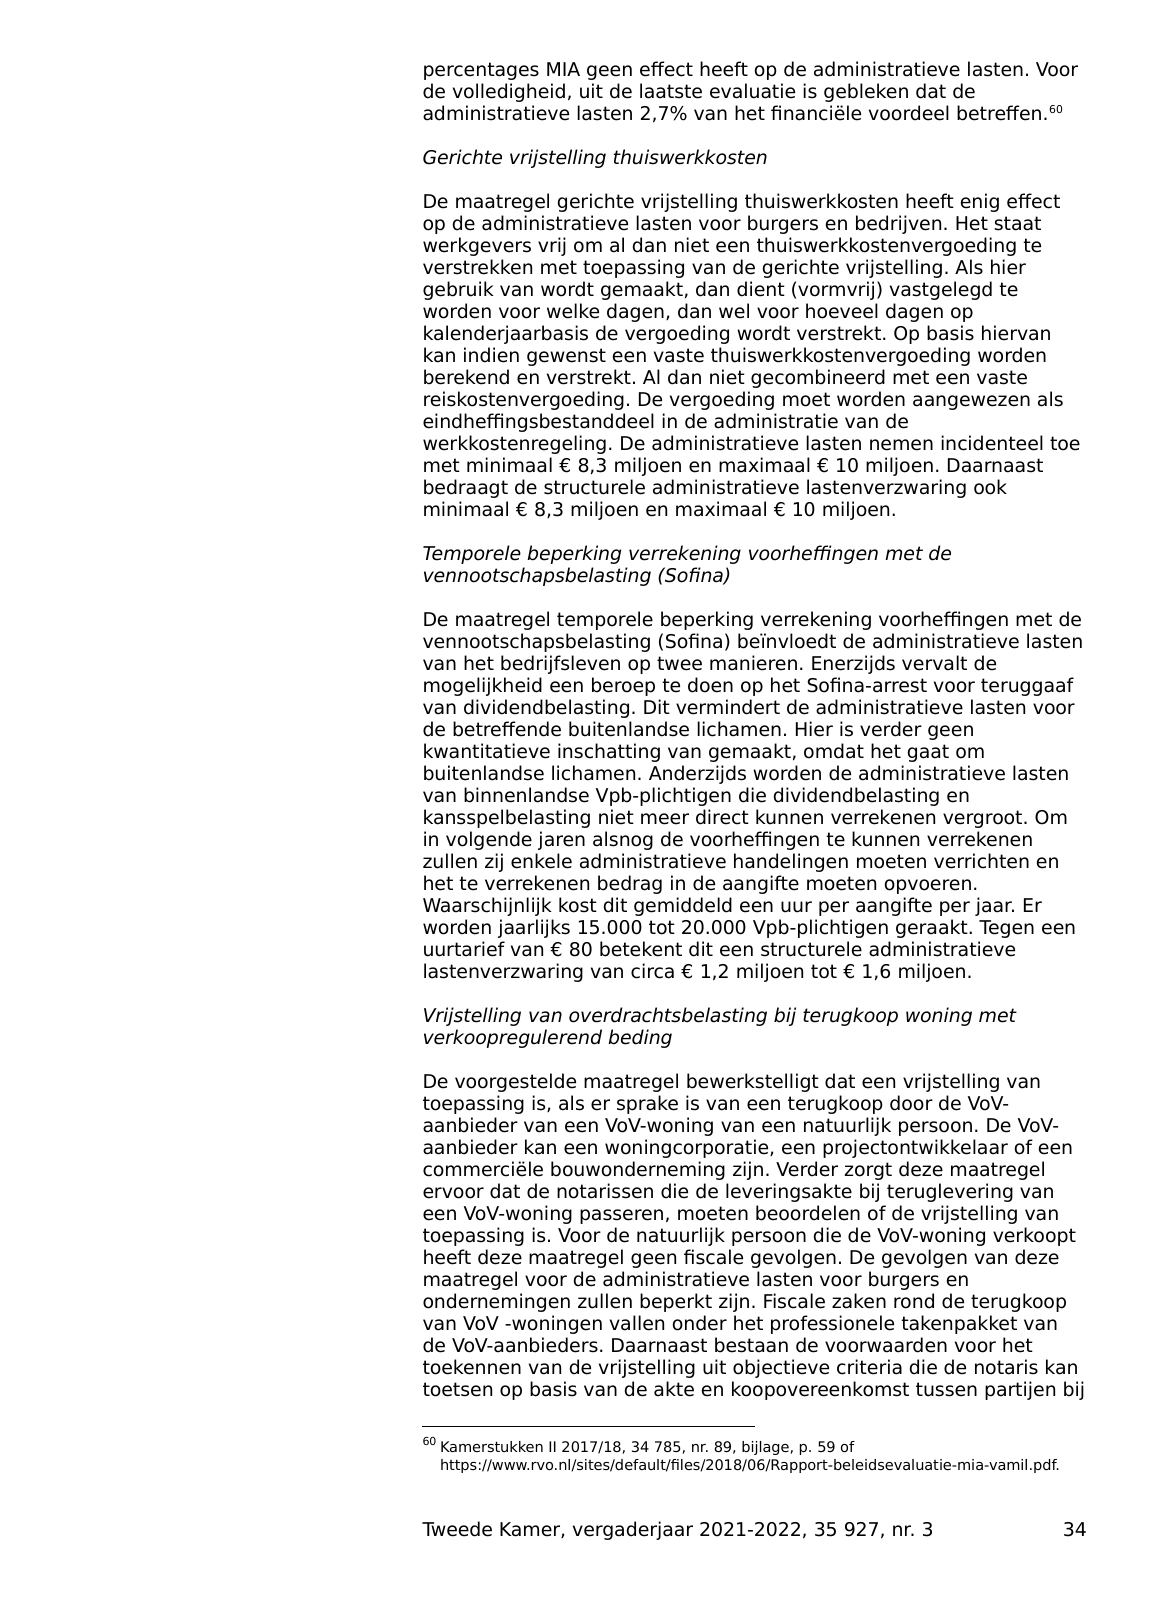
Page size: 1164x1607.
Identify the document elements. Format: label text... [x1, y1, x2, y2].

text De maatregel temporele beperking verrekening voorheffingen met de vennootschapsbelasting (Sofina) beïnvloedt de administratieve lasten van het bedrijfsleven op twee manieren. Enerzijds vervalt de mogelijkheid een beroep te doen op het Sofina-arrest voor teruggaaf van dividendbelasting. Dit vermindert de administratieve lasten voor de betreffende buitenlandse lichamen. Hier is verder geen kwantitatieve inschatting van gemaakt, omdat het gaat om buitenlandse lichamen. Anderzijds worden de administratieve lasten van binnenlandse Vpb-plichtigen die dividendbelasting en kansspelbelasting niet meer direct kunnen verrekenen vergroot. Om in volgende jaren alsnog de voorheffingen te kunnen verrekenen zullen zij enkele administratieve handelingen moeten verrichten en het te verrekenen bedrag in de aangifte moeten opvoeren. Waarschijnlijk kost dit gemiddeld een uur per aangifte per jaar. Er worden jaarlijks 15.000 tot 20.000 Vpb-plichtigen geraakt. Tegen een uurtarief van € 80 betekent dit een structurele administratieve lastenverzwaring van circa € 1,2 miljoen tot € 1,6 miljoen. [422, 609, 1087, 983]
text De maatregel gerichte vrijstelling thuiswerkkosten heeft enig effect op de administratieve lasten voor burgers en bedrijven. Het staat werkgevers vrij om al dan niet een thuiswerkkostenvergoeding te verstrekken met toepassing van de gerichte vrijstelling. Als hier gebruik van wordt gemaakt, dan dient (vormvrij) vastgelegd te worden voor welke dagen, dan wel voor hoeveel dagen op kalenderjaarbasis de vergoeding wordt verstrekt. Op basis hiervan kan indien gewenst een vaste thuiswerkkostenvergoeding worden berekend en verstrekt. Al dan niet gecombineerd met een vaste reiskostenvergoeding. De vergoeding moet worden aangewezen als eindheffingsbestanddeel in de administratie van de werkkostenregeling. De administratieve lasten nemen incidenteel toe met minimaal € 8,3 miljoen en maximaal € 10 miljoen. Daarnaast bedraagt de structurele administratieve lastenverzwaring ook minimaal € 8,3 miljoen en maximaal € 10 miljoen. [422, 191, 1087, 521]
subtitle Temporele beperking verrekening voorheffingen met de vennootschapsbelasting (Sofina) [422, 543, 1087, 587]
subtitle Vrijstelling van overdrachtsbelasting bij terugkoop woning met verkoopregulerend beding [422, 1005, 1087, 1049]
text percentages MIA geen effect heeft op de administratieve lasten. Voor de volledigheid, uit de laatste evaluatie is gebleken dat de administratieve lasten 2,7% van het financiële voordeel betreffen. [422, 59, 1087, 125]
subtitle Gerichte vrijstelling thuiswerkkosten [422, 147, 1087, 169]
text Kamerstukken II 2017/18, 34 785, nr. 89, bijlage, p. 59 of https://www.rvo.nl/sites/default/files/2018/06/Rapport-beleidsevaluatie-mia-vamil.pdf. [422, 1435, 1087, 1474]
text De voorgestelde maatregel bewerkstelligt dat een vrijstelling van toepassing is, als er sprake is van een terugkoop door de VoV-aanbieder van een VoV-woning van een natuurlijk persoon. De VoV-aanbieder kan een woningcorporatie, een projectontwikkelaar of een commerciële bouwonderneming zijn. Verder zorgt deze maatregel ervoor dat de notarissen die de leveringsakte bij teruglevering van een VoV-woning passeren, moeten beoordelen of de vrijstelling van toepassing is. Voor de natuurlijk persoon die de VoV-woning verkoopt heeft deze maatregel geen fiscale gevolgen. De gevolgen van deze maatregel voor de administratieve lasten voor burgers en ondernemingen zullen beperkt zijn. Fiscale zaken rond de terugkoop van VoV -woningen vallen onder het professionele takenpakket van de VoV-aanbieders. Daarnaast bestaan de voorwaarden voor het toekennen van de vrijstelling uit objectieve criteria die de notaris kan toetsen op basis van de akte en koopovereenkomst tussen partijen bij [422, 1071, 1087, 1401]
